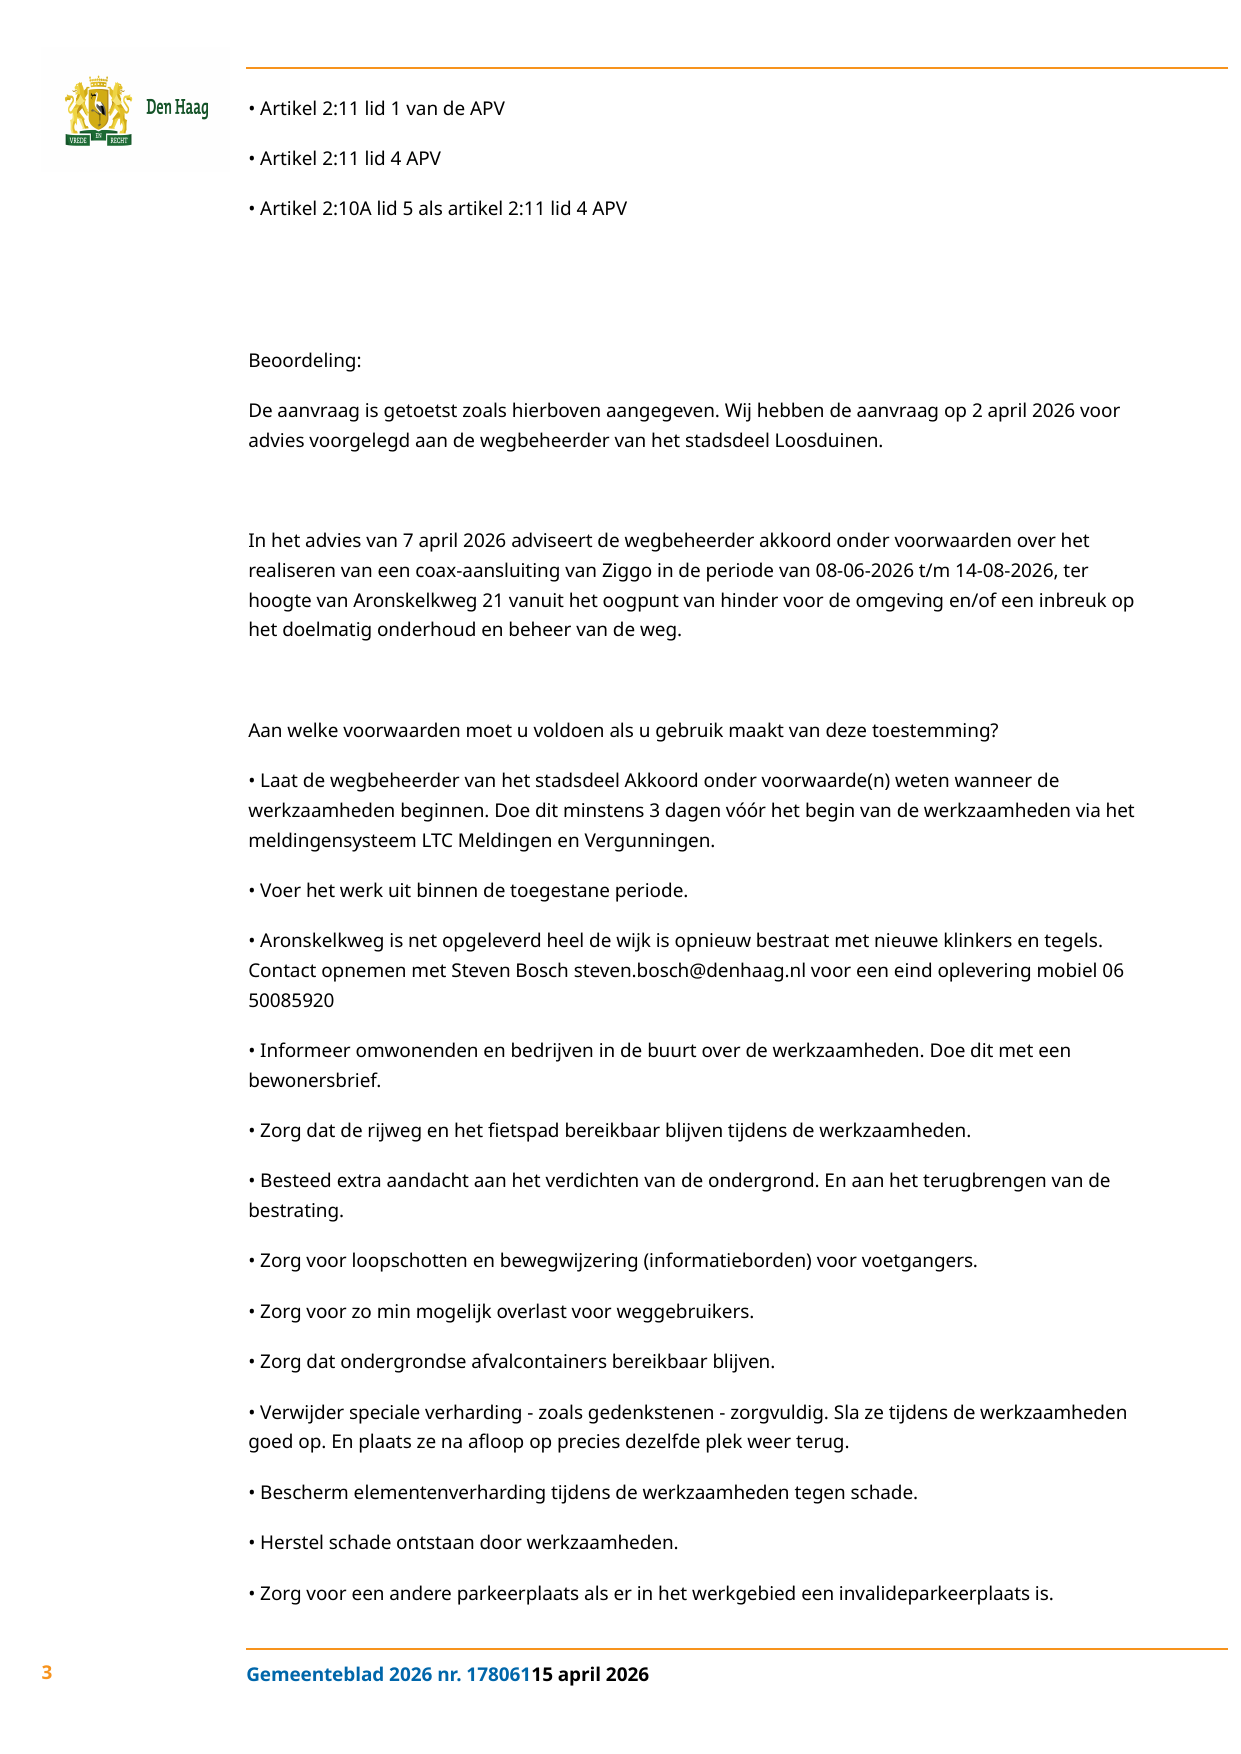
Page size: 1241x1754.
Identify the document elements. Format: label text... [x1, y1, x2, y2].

text • Zorg dat de rijweg en het fietspad bereikbaar blijven tijdens de werkzaamheden. [248, 1117, 1152, 1143]
text • Laat de wegbeheerder van het stadsdeel Akkoord onder voorwaarde(n) weten wanneer de werkzaamheden beginnen. Doe dit minstens 3 dagen vóór het begin van de werkzaamheden via het meldingensysteem LTC Meldingen en Vergunningen. [248, 768, 1152, 853]
text De aanvraag is getoetst zoals hierboven aangegeven. Wij hebben de aanvraag op 2 april 2026 voor advies voorgelegd aan de wegbeheerder van het stadsdeel Loosduinen. [248, 397, 1152, 453]
text • Zorg voor zo min mogelijk overlast voor weggebruikers. [248, 1298, 1152, 1324]
text • Zorg dat ondergrondse afvalcontainers bereikbaar blijven. [248, 1348, 1152, 1374]
text Aan welke voorwaarden moet u voldoen als u gebruik maakt van deze toestemming? [248, 717, 1152, 743]
text • Voer het werk uit binnen de toegestane periode. [248, 877, 1152, 903]
text • Artikel 2:10A lid 5 als artikel 2:11 lid 4 APV [248, 196, 1152, 221]
text • Herstel schade ontstaan door werkzaamheden. [248, 1529, 1152, 1555]
text In het advies van 7 april 2026 adviseert de wegbeheerder akkoord onder voorwaarden over het realiseren van een coax-aansluiting van Ziggo in de periode van 08-06-2026 t/m 14-08-2026, ter hoogte van Aronskelkweg 21 vanuit het oogpunt van hinder voor de omgeving en/of een inbreuk op het doelmatig onderhoud en beheer van de weg. [248, 528, 1152, 642]
picture [41, 47, 231, 172]
text • Artikel 2:11 lid 1 van de APV [248, 95, 1152, 121]
text • Aronskelkweg is net opgeleverd heel de wijk is opnieuw bestraat met nieuwe klinkers en tegels. Contact opnemen met Steven Bosch steven.bosch@denhaag.nl voor een eind oplevering mobiel 06 50085920 [248, 928, 1152, 1013]
text • Verwijder speciale verharding - zoals gedenkstenen - zorgvuldig. Sla ze tijdens de werkzaamheden goed op. En plaats ze na afloop op precies dezelfde plek weer terug. [248, 1399, 1152, 1454]
text • Bescherm elementenverharding tijdens de werkzaamheden tegen schade. [248, 1479, 1152, 1505]
text • Zorg voor loopschotten en bewegwijzering (informatieborden) voor voetgangers. [248, 1248, 1152, 1273]
text • Besteed extra aandacht aan het verdichten van de ondergrond. En aan het terugbrengen van de bestrating. [248, 1168, 1152, 1223]
text Beoordeling: [248, 347, 1152, 373]
text • Informeer omwonenden en bedrijven in de buurt over de werkzaamheden. Doe dit met een bewonersbrief. [248, 1037, 1152, 1093]
text • Zorg voor een andere parkeerplaats als er in het werkgebied een invalideparkeerplaats is. [248, 1580, 1152, 1606]
text • Artikel 2:11 lid 4 APV [248, 145, 1152, 171]
